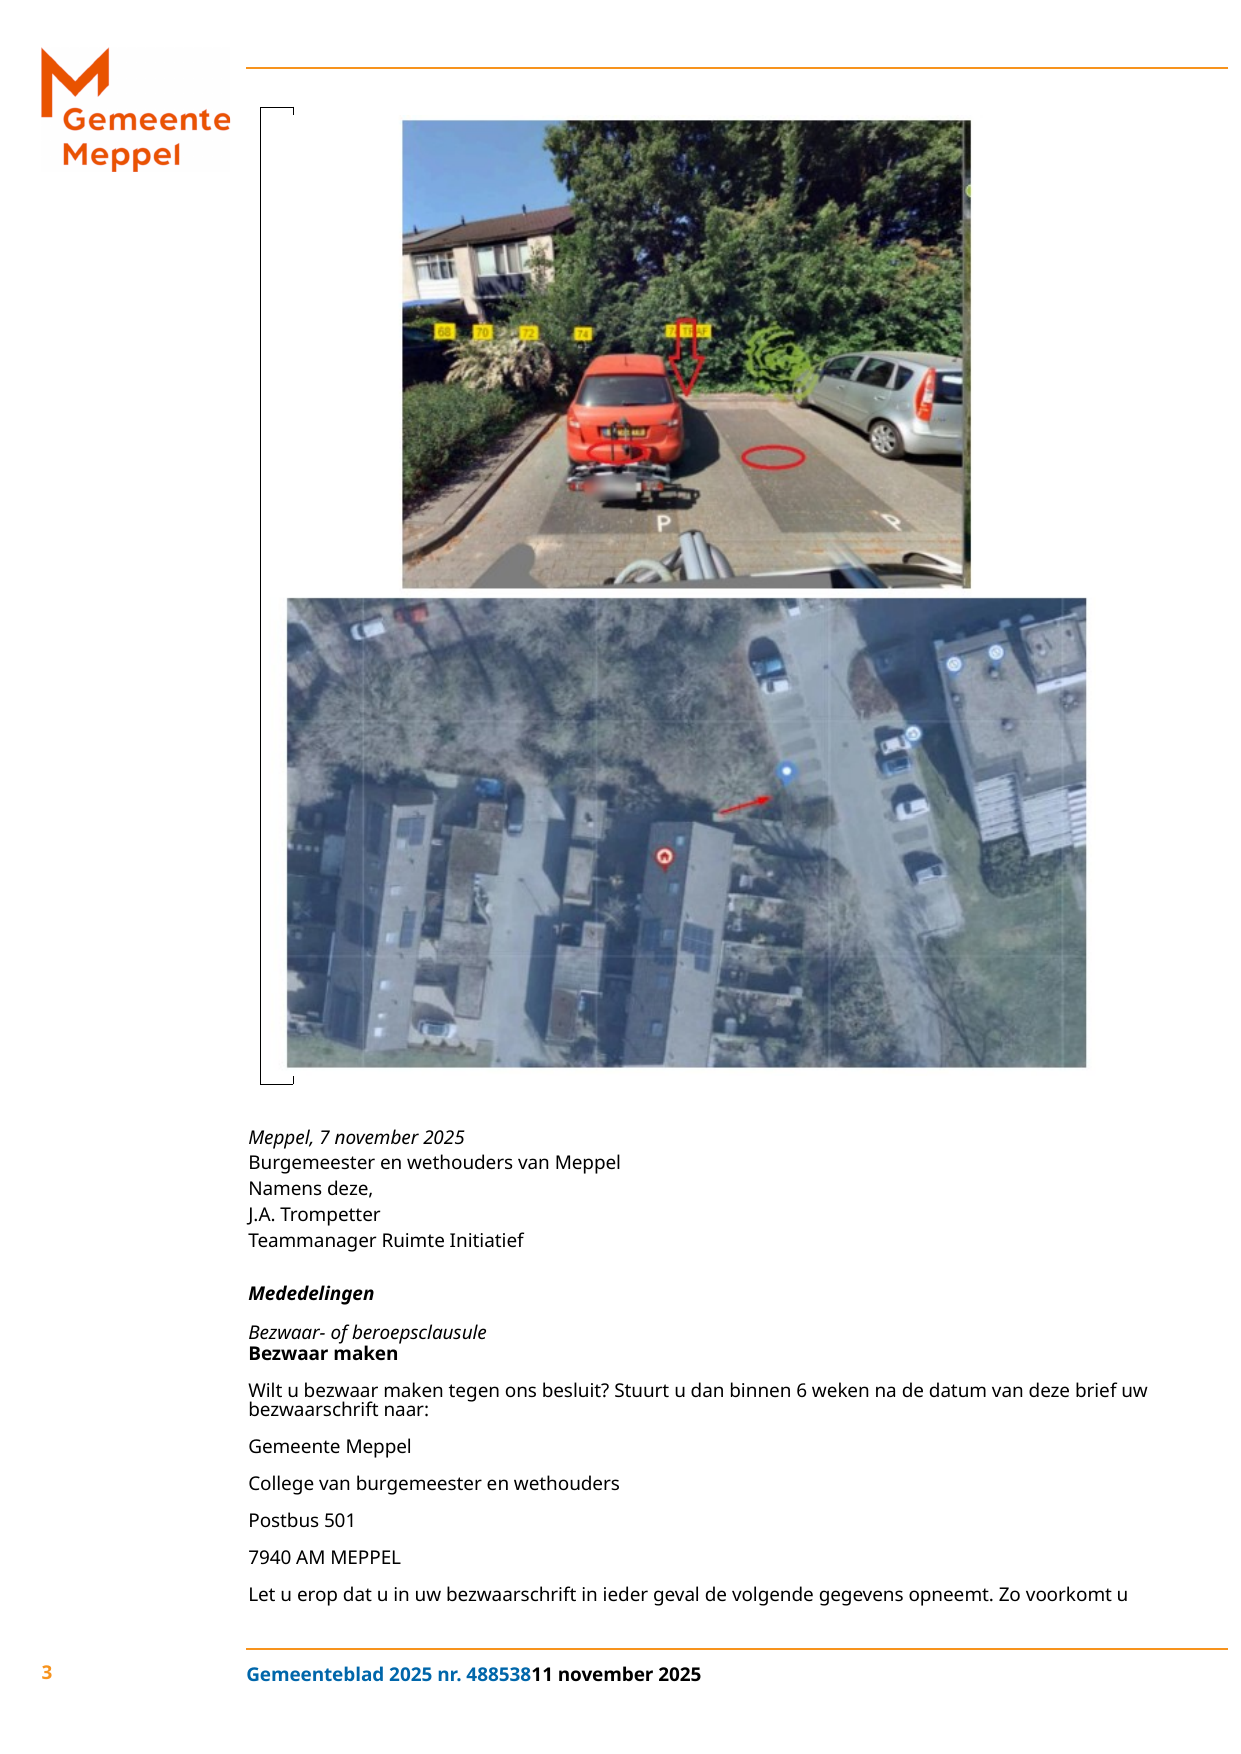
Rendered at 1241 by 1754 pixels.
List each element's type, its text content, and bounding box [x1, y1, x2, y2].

text Let u erop dat u in uw bezwaarschrift in ieder geval de volgende gegevens opneemt. Zo voorkomt u [248, 1586, 1152, 1605]
text Meppel, 7 november 2025 [248, 1124, 1152, 1149]
text Mededelingen [248, 1280, 1152, 1305]
text 7940 AM MEPPEL [248, 1549, 1152, 1568]
text College van burgemeester en wethouders [248, 1475, 1152, 1494]
text Wilt u bezwaar maken tegen ons besluit? Stuurt u dan binnen 6 weken na de datum van deze brief uw bezwaarschrift naar: [248, 1382, 1152, 1420]
picture [41, 47, 231, 172]
picture [268, 115, 1096, 1076]
text J.A. Trompetter [248, 1201, 1152, 1227]
text Bezwaar maken [248, 1345, 1152, 1364]
text Gemeente Meppel [248, 1438, 1152, 1457]
text Bezwaar- of beroepsclausule [248, 1319, 1152, 1345]
text Teammanager Ruimte Initiatief [248, 1227, 1152, 1252]
text Postbus 501 [248, 1512, 1152, 1531]
text Burgemeester en wethouders van Meppel [248, 1149, 1152, 1175]
text Namens deze, [248, 1175, 1152, 1201]
